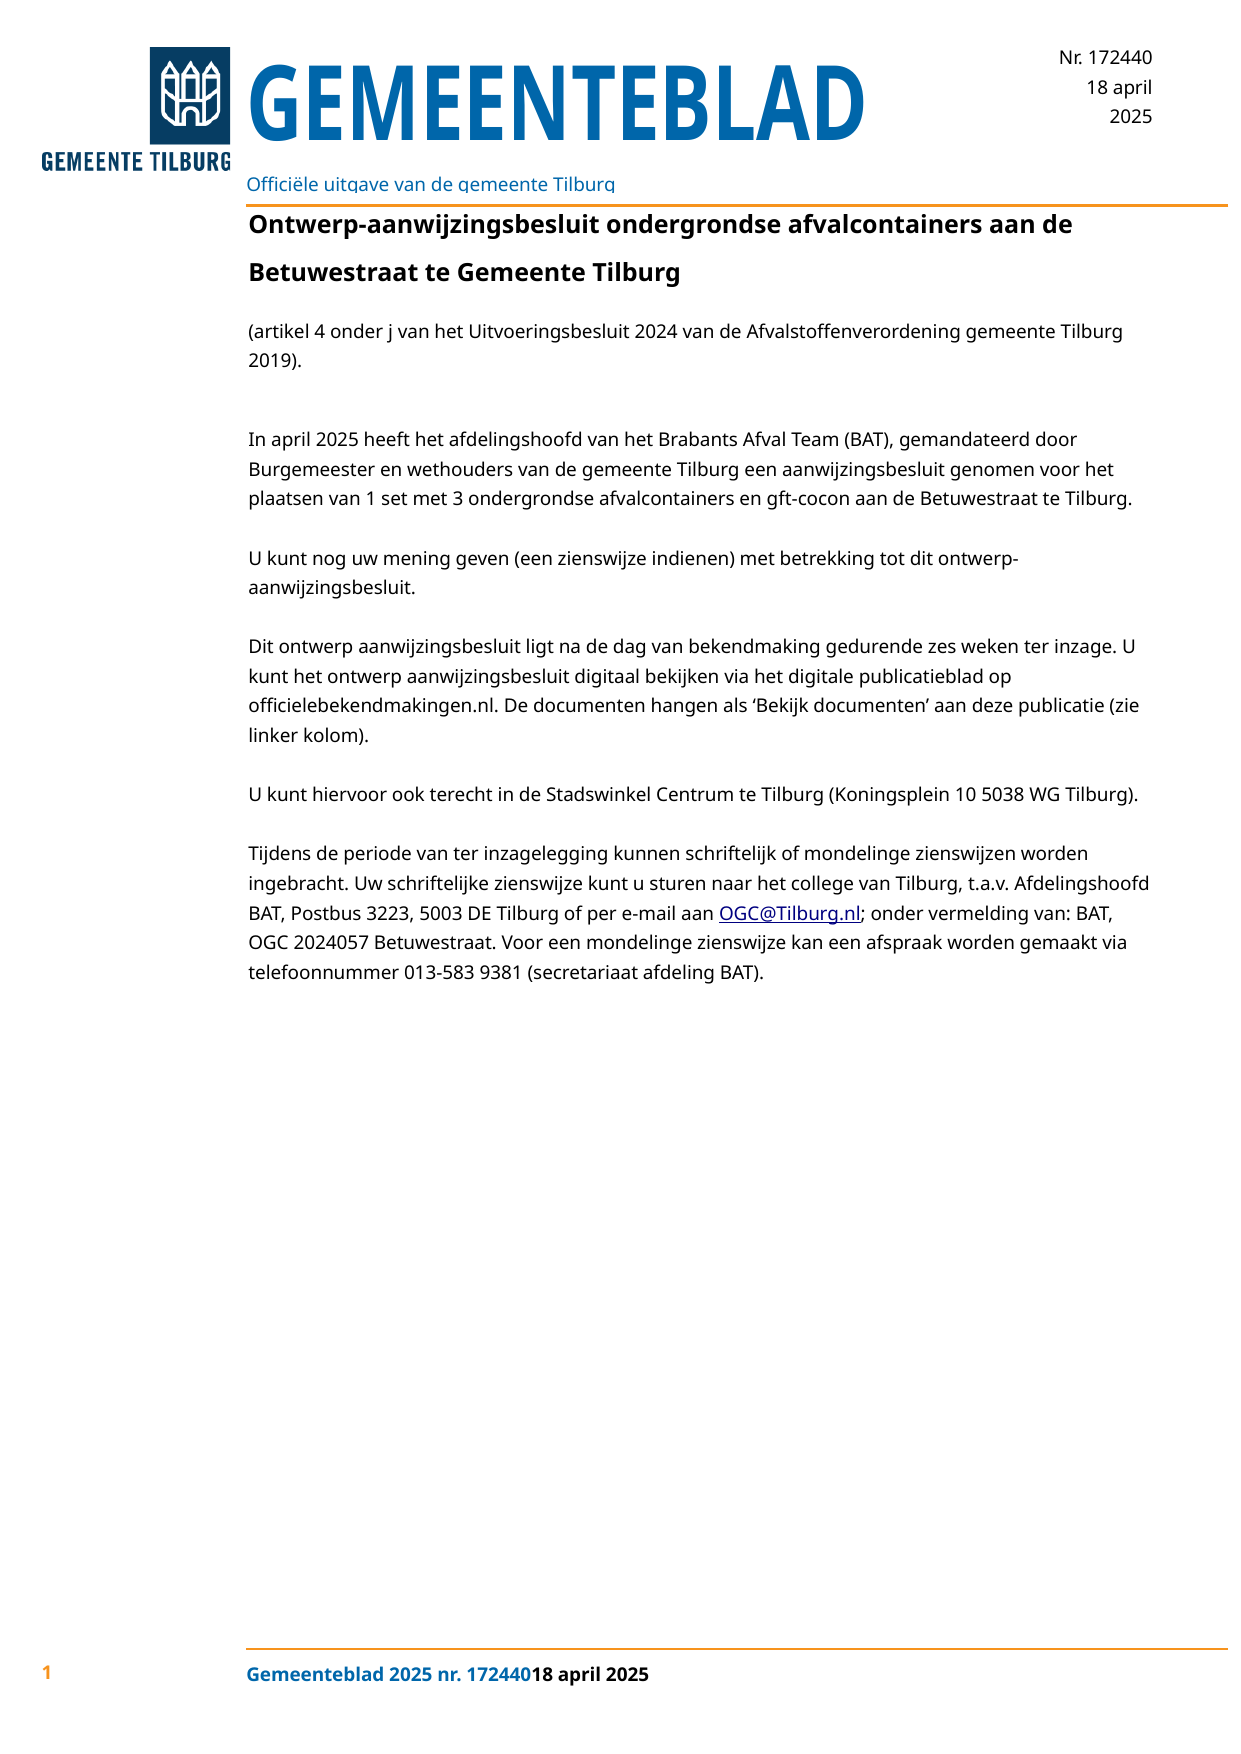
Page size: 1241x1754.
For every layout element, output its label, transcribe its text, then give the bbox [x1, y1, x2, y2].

text (artikel 4 onder j van het Uitvoeringsbesluit 2024 van de Afvalstoffenverordening gemeente Tilburg 2019). [248, 318, 1152, 373]
text U kunt hiervoor ook terecht in de Stadswinkel Centrum te Tilburg (Koningsplein 10 5038 WG Tilburg). [248, 781, 1152, 807]
text Ontwerp-aanwijzingsbesluit ondergrondse afvalcontainers aan de Betuwestraat te Gemeente Tilburg [248, 207, 1152, 288]
text Tijdens de periode van ter inzagelegging kunnen schriftelijk of mondelinge zienswijzen worden ingebracht. Uw schriftelijke zienswijze kunt u sturen naar het college van Tilburg, t.a.v. Afdelingshoofd BAT, Postbus 3223, 5003 DE Tilburg of per e-mail aan OGC@Tilburg.nl; onder vermelding van: BAT, OGC 2024057 Betuwestraat. Voor een mondelinge zienswijze kan een afspraak worden gemaakt via telefoonnummer 013-583 9381 (secretariaat afdeling BAT). [248, 841, 1152, 984]
text U kunt nog uw mening geven (een zienswijze indienen) met betrekking tot dit ontwerp-aanwijzingsbesluit. [248, 545, 1152, 600]
text In april 2025 heeft het afdelingshoofd van het Brabants Afval Team (BAT), gemandateerd door Burgemeester en wethouders van de gemeente Tilburg een aanwijzingsbesluit genomen voor het plaatsen van 1 set met 3 ondergrondse afvalcontainers en gft-cocon aan de Betuwestraat te Tilburg. [248, 426, 1152, 511]
picture [41, 47, 231, 172]
text Dit ontwerp aanwijzingsbesluit ligt na de dag van bekendmaking gedurende zes weken ter inzage. U kunt het ontwerp aanwijzingsbesluit digitaal bekijken via het digitale publicatieblad op officielebekendmakingen.nl. De documenten hangen als ‘Bekijk documenten’ aan deze publicatie (zie linker kolom). [248, 633, 1152, 748]
